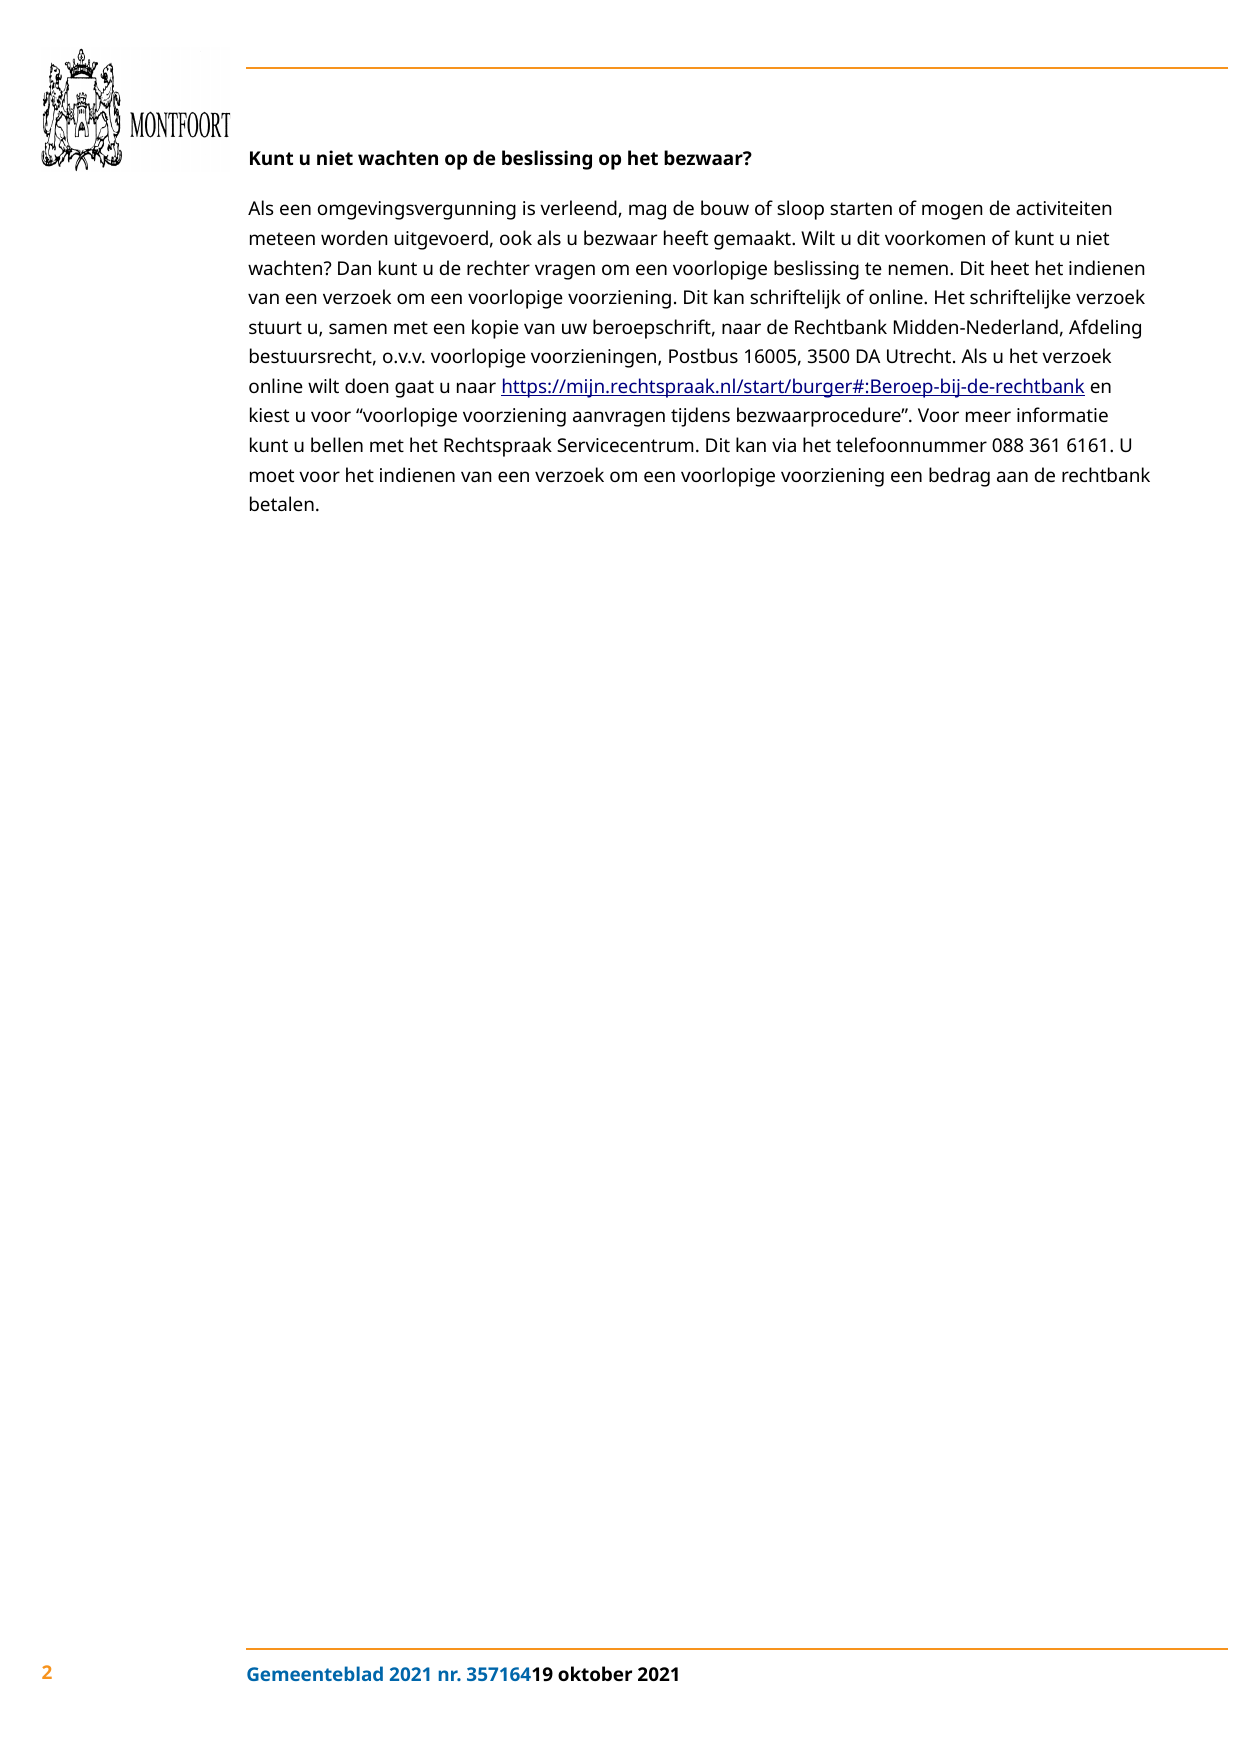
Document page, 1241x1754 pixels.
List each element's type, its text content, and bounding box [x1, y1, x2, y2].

text Als een omgevingsvergunning is verleend, mag de bouw of sloop starten of mogen de activiteiten meteen worden uitgevoerd, ook als u bezwaar heeft gemaakt. Wilt u dit voorkomen of kunt u niet wachten? Dan kunt u de rechter vragen om een voorlopige beslissing te nemen. Dit heet het indienen van een verzoek om een voorlopige voorziening. Dit kan schriftelijk of online. Het schriftelijke verzoek stuurt u, samen met een kopie van uw beroepschrift, naar de Rechtbank Midden-Nederland, Afdeling bestuursrecht, o.v.v. voorlopige voorzieningen, Postbus 16005, 3500 DA Utrecht. Als u het verzoek online wilt doen gaat u naar https://mijn.rechtspraak.nl/start/burger#:Beroep-bij-de-rechtbank en kiest u voor “voorlopige voorziening aanvragen tijdens bezwaarprocedure”. Voor meer informatie kunt u bellen met het Rechtspraak Servicecentrum. Dit kan via het telefoonnummer 088 361 6161. U moet voor het indienen van een verzoek om een voorlopige voorziening een bedrag aan de rechtbank betalen. [248, 196, 1152, 517]
picture [41, 47, 231, 172]
text Kunt u niet wachten op de beslissing op het bezwaar? [248, 145, 1152, 171]
